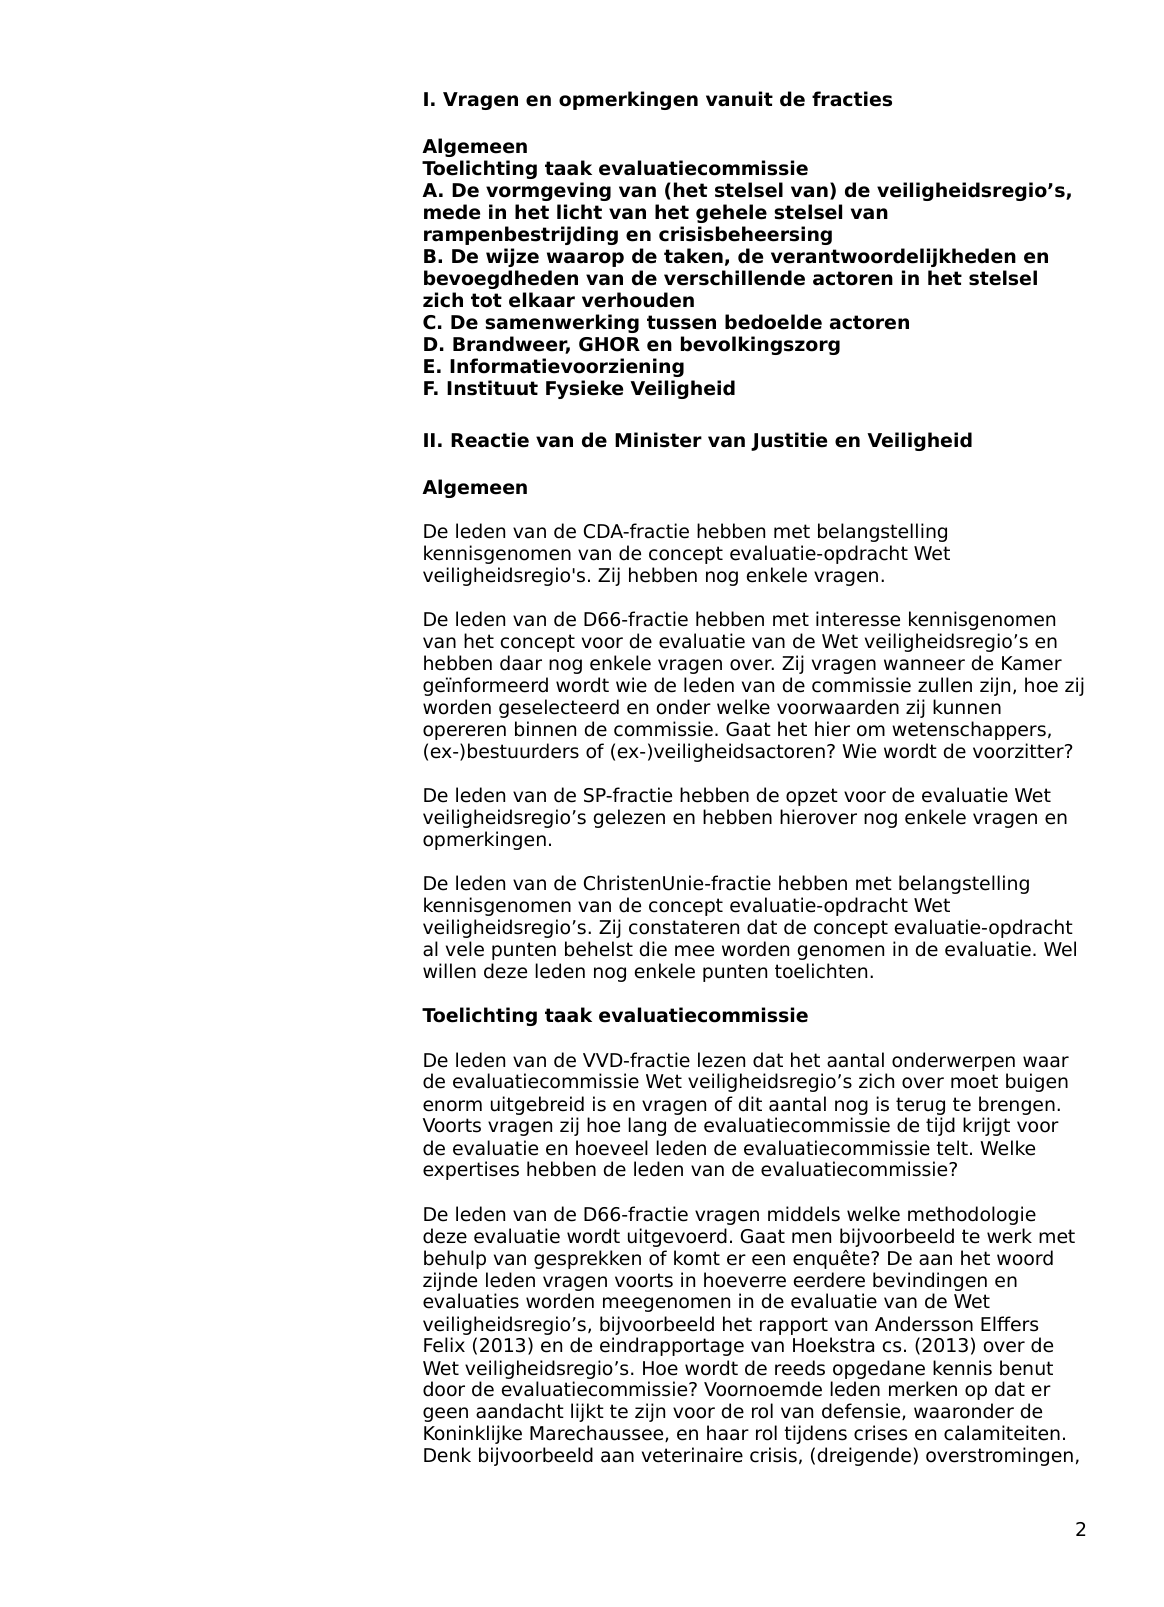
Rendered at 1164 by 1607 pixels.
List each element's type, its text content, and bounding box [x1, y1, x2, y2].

text B. De wijze waarop de taken, de verantwoordelijkheden en bevoegdheden van de verschillende actoren in het stelsel zich tot elkaar verhouden [422, 246, 1087, 312]
text E. Informatievoorziening [422, 356, 1087, 378]
text De leden van de D66-fractie hebben met interesse kennisgenomen van het concept voor de evaluatie van de Wet veiligheidsregio’s en hebben daar nog enkele vragen over. Zij vragen wanneer de Kamer geïnformeerd wordt wie de leden van de commissie zullen zijn, hoe zij worden geselecteerd en onder welke voorwaarden zij kunnen opereren binnen de commissie. Gaat het hier om wetenschappers, (ex-)bestuurders of (ex-)veiligheidsactoren? Wie wordt de voorzitter? [422, 609, 1087, 763]
text De leden van de D66-fractie vragen middels welke methodologie deze evaluatie wordt uitgevoerd. Gaat men bijvoorbeeld te werk met behulp van gesprekken of komt er een enquête? De aan het woord zijnde leden vragen voorts in hoeverre eerdere bevindingen en evaluaties worden meegenomen in de evaluatie van de Wet veiligheidsregio’s, bijvoorbeeld het rapport van Andersson Elffers Felix (2013) en de eindrapportage van Hoekstra cs. (2013) over de Wet veiligheidsregio’s. Hoe wordt de reeds opgedane kennis benut door de evaluatiecommissie? Voornoemde leden merken op dat er geen aandacht lijkt te zijn voor de rol van defensie, waaronder de Koninklijke Marechaussee, en haar rol tijdens crises en calamiteiten. Denk bijvoorbeeld aan veterinaire crisis, (dreigende) overstromingen, [422, 1203, 1087, 1467]
text De leden van de VVD-fractie lezen dat het aantal onderwerpen waar de evaluatiecommissie Wet veiligheidsregio’s zich over moet buigen enorm uitgebreid is en vragen of dit aantal nog is terug te brengen. Voorts vragen zij hoe lang de evaluatiecommissie de tijd krijgt voor de evaluatie en hoeveel leden de evaluatiecommissie telt. Welke expertises hebben de leden van de evaluatiecommissie? [422, 1049, 1087, 1181]
text A. De vormgeving van (het stelsel van) de veiligheidsregio’s, mede in het licht van het gehele stelsel van rampenbestrijding en crisisbeheersing [422, 180, 1087, 246]
text Algemeen [422, 136, 1087, 158]
subtitle II. Reactie van de Minister van Justitie en Veiligheid [422, 430, 1087, 452]
text De leden van de ChristenUnie-fractie hebben met belangstelling kennisgenomen van de concept evaluatie-opdracht Wet veiligheidsregio’s. Zij constateren dat de concept evaluatie-opdracht al vele punten behelst die mee worden genomen in de evaluatie. Wel willen deze leden nog enkele punten toelichten. [422, 873, 1087, 983]
subtitle Toelichting taak evaluatiecommissie [422, 1005, 1087, 1027]
text De leden van de SP-fractie hebben de opzet voor de evaluatie Wet veiligheidsregio’s gelezen en hebben hierover nog enkele vragen en opmerkingen. [422, 785, 1087, 851]
text D. Brandweer, GHOR en bevolkingszorg [422, 334, 1087, 356]
text De leden van de CDA-fractie hebben met belangstelling kennisgenomen van de concept evaluatie-opdracht Wet veiligheidsregio's. Zij hebben nog enkele vragen. [422, 521, 1087, 587]
subtitle I. Vragen en opmerkingen vanuit de fracties [422, 89, 1087, 111]
subtitle Algemeen [422, 477, 1087, 499]
text F. Instituut Fysieke Veiligheid [422, 378, 1087, 400]
text C. De samenwerking tussen bedoelde actoren [422, 312, 1087, 334]
text Toelichting taak evaluatiecommissie [422, 158, 1087, 180]
